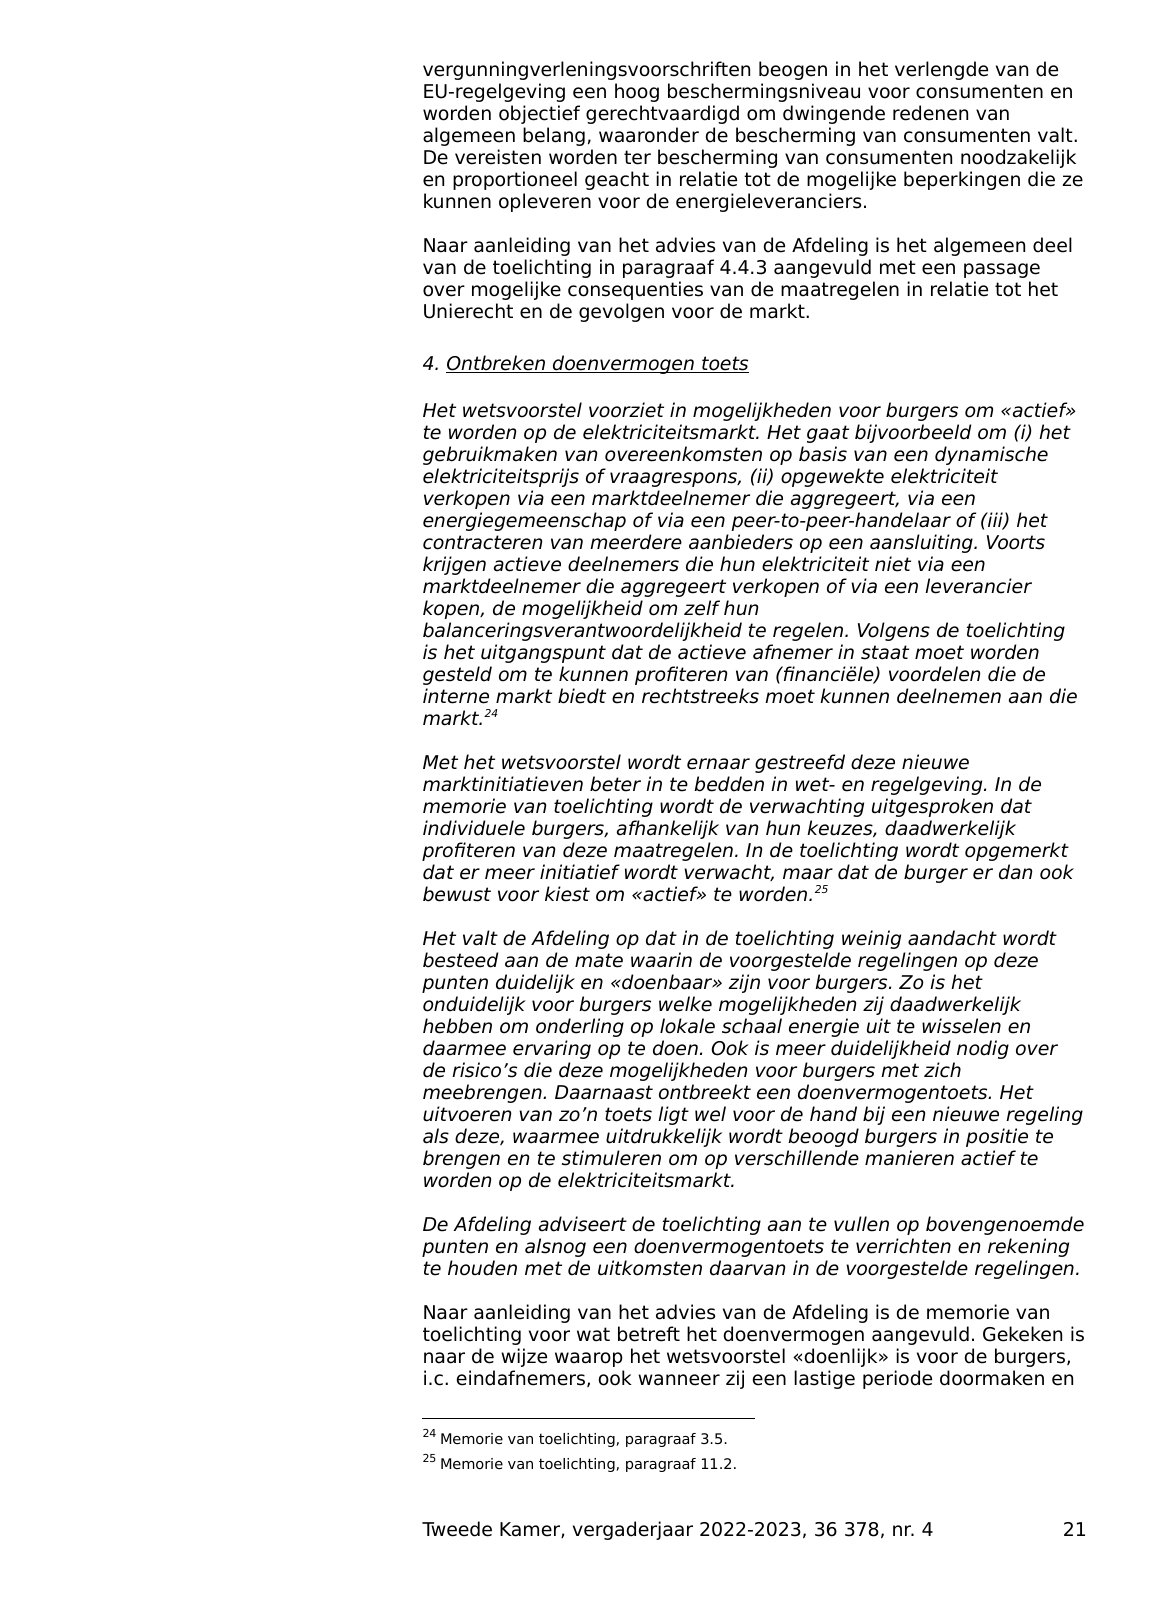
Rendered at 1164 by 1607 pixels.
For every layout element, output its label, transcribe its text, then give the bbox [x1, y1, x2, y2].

text Het valt de Afdeling op dat in de toelichting weinig aandacht wordt besteed aan de mate waarin de voorgestelde regelingen op deze punten duidelijk en «doenbaar» zijn voor burgers. Zo is het onduidelijk voor burgers welke mogelijkheden zij daadwerkelijk hebben om onderling op lokale schaal energie uit te wisselen en daarmee ervaring op te doen. Ook is meer duidelijkheid nodig over de risico’s die deze mogelijkheden voor burgers met zich meebrengen. Daarnaast ontbreekt een doenvermogentoets. Het uitvoeren van zo’n toets ligt wel voor de hand bij een nieuwe regeling als deze, waarmee uitdrukkelijk wordt beoogd burgers in positie te brengen en te stimuleren om op verschillende manieren actief te worden op de elektriciteitsmarkt. [422, 928, 1087, 1192]
text Memorie van toelichting, paragraaf 11.2. [422, 1452, 1087, 1474]
text Memorie van toelichting, paragraaf 3.5. [422, 1427, 1087, 1449]
text Naar aanleiding van het advies van de Afdeling is de memorie van toelichting voor wat betreft het doenvermogen aangevuld. Gekeken is naar de wijze waarop het wetsvoorstel «doenlijk» is voor de burgers, i.c. eindafnemers, ook wanneer zij een lastige periode doormaken en [422, 1302, 1087, 1390]
subtitle 4. Ontbreken doenvermogen toets [422, 353, 1087, 375]
text Het wetsvoorstel voorziet in mogelijkheden voor burgers om «actief» te worden op de elektriciteitsmarkt. Het gaat bijvoorbeeld om (i) het gebruikmaken van overeenkomsten op basis van een dynamische elektriciteitsprijs of vraagrespons, (ii) opgewekte elektriciteit verkopen via een marktdeelnemer die aggregeert, via een energiegemeenschap of via een peer-to-peer-handelaar of (iii) het contracteren van meerdere aanbieders op een aansluiting. Voorts krijgen actieve deelnemers die hun elektriciteit niet via een marktdeelnemer die aggregeert verkopen of via een leverancier kopen, de mogelijkheid om zelf hun balanceringsverantwoordelijkheid te regelen. Volgens de toelichting is het uitgangspunt dat de actieve afnemer in staat moet worden gesteld om te kunnen profiteren van (financiële) voordelen die de interne markt biedt en rechtstreeks moet kunnen deelnemen aan die markt. [422, 400, 1087, 730]
text De Afdeling adviseert de toelichting aan te vullen op bovengenoemde punten en alsnog een doenvermogentoets te verrichten en rekening te houden met de uitkomsten daarvan in de voorgestelde regelingen. [422, 1214, 1087, 1280]
text Met het wetsvoorstel wordt ernaar gestreefd deze nieuwe marktinitiatieven beter in te bedden in wet- en regelgeving. In de memorie van toelichting wordt de verwachting uitgesproken dat individuele burgers, afhankelijk van hun keuzes, daadwerkelijk profiteren van deze maatregelen. In de toelichting wordt opgemerkt dat er meer initiatief wordt verwacht, maar dat de burger er dan ook bewust voor kiest om «actief» te worden. [422, 752, 1087, 906]
text vergunningverleningsvoorschriften beogen in het verlengde van de EU-regelgeving een hoog beschermingsniveau voor consumenten en worden objectief gerechtvaardigd om dwingende redenen van algemeen belang, waaronder de bescherming van consumenten valt. De vereisten worden ter bescherming van consumenten noodzakelijk en proportioneel geacht in relatie tot de mogelijke beperkingen die ze kunnen opleveren voor de energieleveranciers. [422, 59, 1087, 213]
text Naar aanleiding van het advies van de Afdeling is het algemeen deel van de toelichting in paragraaf 4.4.3 aangevuld met een passage over mogelijke consequenties van de maatregelen in relatie tot het Unierecht en de gevolgen voor de markt. [422, 235, 1087, 323]
